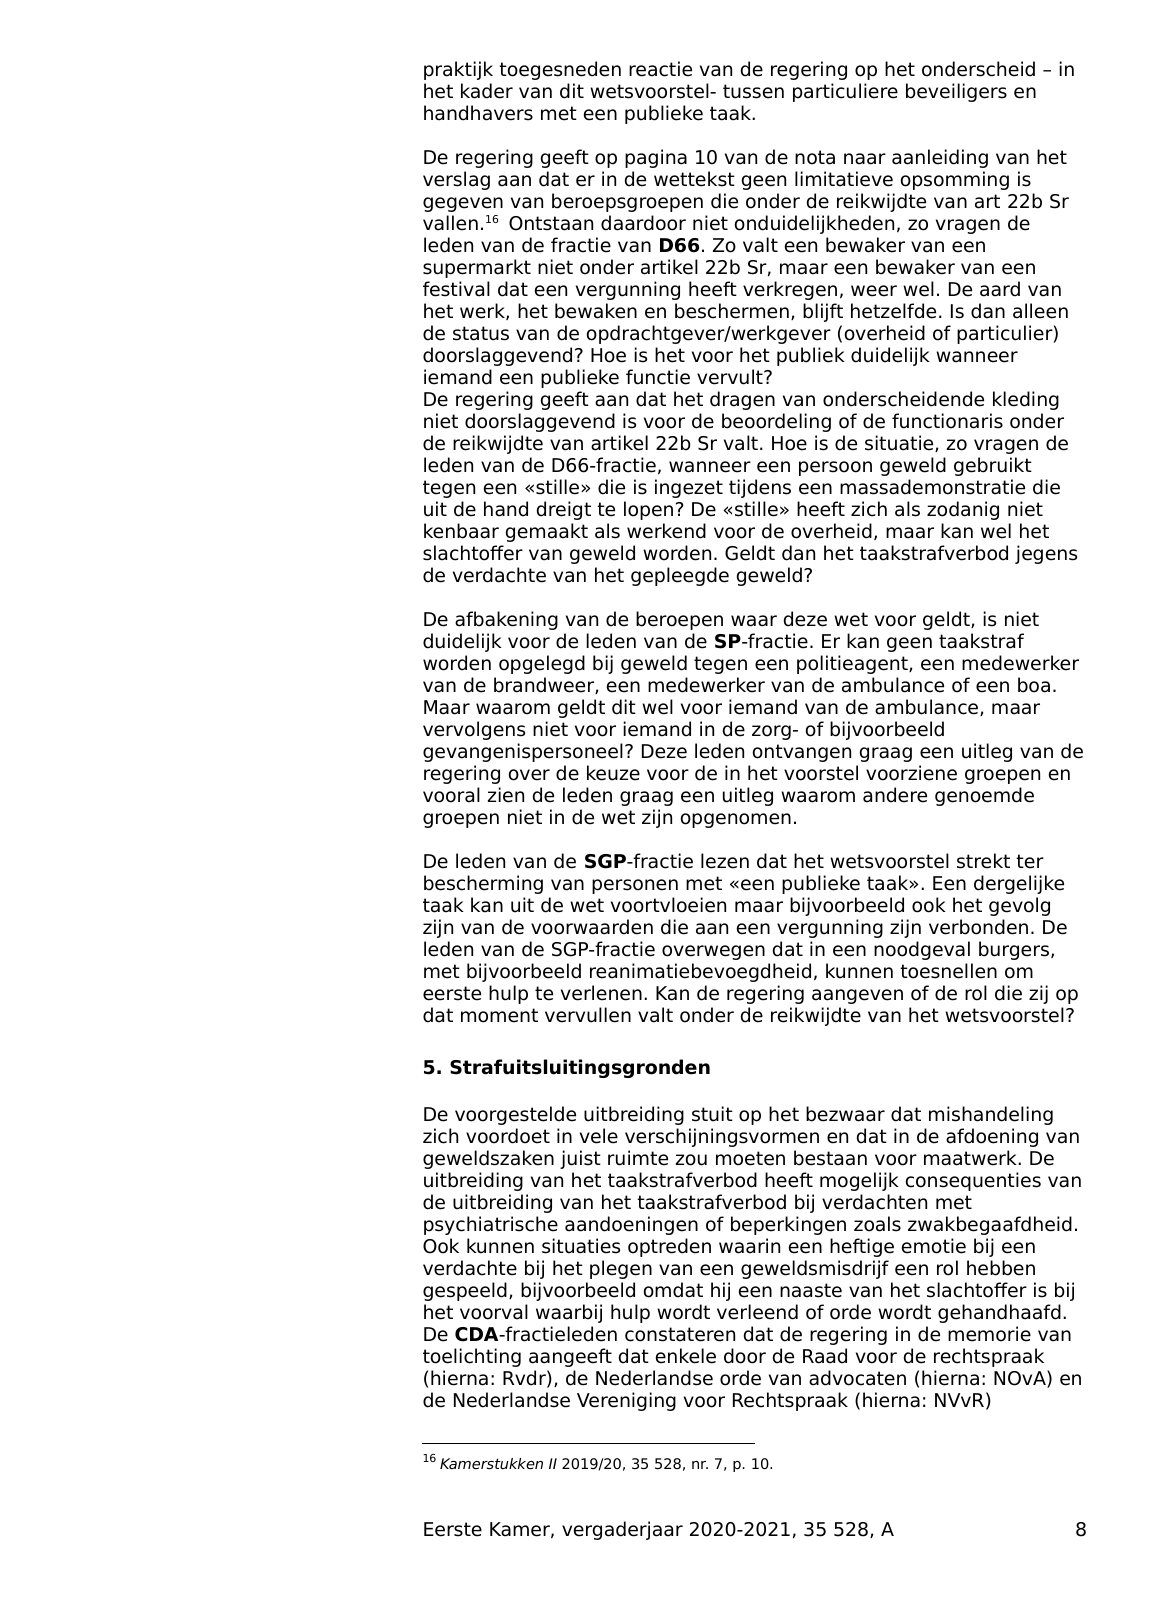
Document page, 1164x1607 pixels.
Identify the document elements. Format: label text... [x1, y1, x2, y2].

text De regering geeft op pagina 10 van de nota naar aanleiding van het verslag aan dat er in de wettekst geen limitatieve opsomming is gegeven van beroepsgroepen die onder de reikwijdte van art 22b Sr vallen. Ontstaan daardoor niet onduidelijkheden, zo vragen de leden van de fractie van D66. Zo valt een bewaker van een supermarkt niet onder artikel 22b Sr, maar een bewaker van een festival dat een vergunning heeft verkregen, weer wel. De aard van het werk, het bewaken en beschermen, blijft hetzelfde. Is dan alleen de status van de opdrachtgever/werkgever (overheid of particulier) doorslaggevend? Hoe is het voor het publiek duidelijk wanneer iemand een publieke functie vervult? [422, 147, 1087, 389]
text praktijk toegesneden reactie van de regering op het onderscheid – in het kader van dit wetsvoorstel- tussen particuliere beveiligers en handhavers met een publieke taak. [422, 59, 1087, 125]
text De afbakening van de beroepen waar deze wet voor geldt, is niet duidelijk voor de leden van de SP-fractie. Er kan geen taakstraf worden opgelegd bij geweld tegen een politieagent, een medewerker van de brandweer, een medewerker van de ambulance of een boa. Maar waarom geldt dit wel voor iemand van de ambulance, maar vervolgens niet voor iemand in de zorg- of bijvoorbeeld gevangenispersoneel? Deze leden ontvangen graag een uitleg van de regering over de keuze voor de in het voorstel voorziene groepen en vooral zien de leden graag een uitleg waarom andere genoemde groepen niet in de wet zijn opgenomen. [422, 609, 1087, 829]
text De voorgestelde uitbreiding stuit op het bezwaar dat mishandeling zich voordoet in vele verschijningsvormen en dat in de afdoening van geweldszaken juist ruimte zou moeten bestaan voor maatwerk. De uitbreiding van het taakstrafverbod heeft mogelijk consequenties van de uitbreiding van het taakstrafverbod bij verdachten met psychiatrische aandoeningen of beperkingen zoals zwakbegaafdheid. Ook kunnen situaties optreden waarin een heftige emotie bij een verdachte bij het plegen van een geweldsmisdrijf een rol hebben gespeeld, bijvoorbeeld omdat hij een naaste van het slachtoffer is bij het voorval waarbij hulp wordt verleend of orde wordt gehandhaafd. [422, 1104, 1087, 1323]
text De regering geeft aan dat het dragen van onderscheidende kleding niet doorslaggevend is voor de beoordeling of de functionaris onder de reikwijdte van artikel 22b Sr valt. Hoe is de situatie, zo vragen de leden van de D66-fractie, wanneer een persoon geweld gebruikt tegen een «stille» die is ingezet tijdens een massademonstratie die uit de hand dreigt te lopen? De «stille» heeft zich als zodanig niet kenbaar gemaakt als werkend voor de overheid, maar kan wel het slachtoffer van geweld worden. Geldt dan het taakstrafverbod jegens de verdachte van het gepleegde geweld? [422, 389, 1087, 587]
text De leden van de SGP-fractie lezen dat het wetsvoorstel strekt ter bescherming van personen met «een publieke taak». Een dergelijke taak kan uit de wet voortvloeien maar bijvoorbeeld ook het gevolg zijn van de voorwaarden die aan een vergunning zijn verbonden. De leden van de SGP-fractie overwegen dat in een noodgeval burgers, met bijvoorbeeld reanimatiebevoegdheid, kunnen toesnellen om eerste hulp te verlenen. Kan de regering aangeven of de rol die zij op dat moment vervullen valt onder de reikwijdte van het wetsvoorstel? [422, 851, 1087, 1027]
text De CDA-fractieleden constateren dat de regering in de memorie van toelichting aangeeft dat enkele door de Raad voor de rechtspraak (hierna: Rvdr), de Nederlandse orde van advocaten (hierna: NOvA) en de Nederlandse Vereniging voor Rechtspraak (hierna: NVvR) [422, 1323, 1087, 1411]
subtitle 5. Strafuitsluitingsgronden [422, 1057, 1087, 1079]
text Kamerstukken II 2019/20, 35 528, nr. 7, p. 10. [422, 1452, 1087, 1474]
